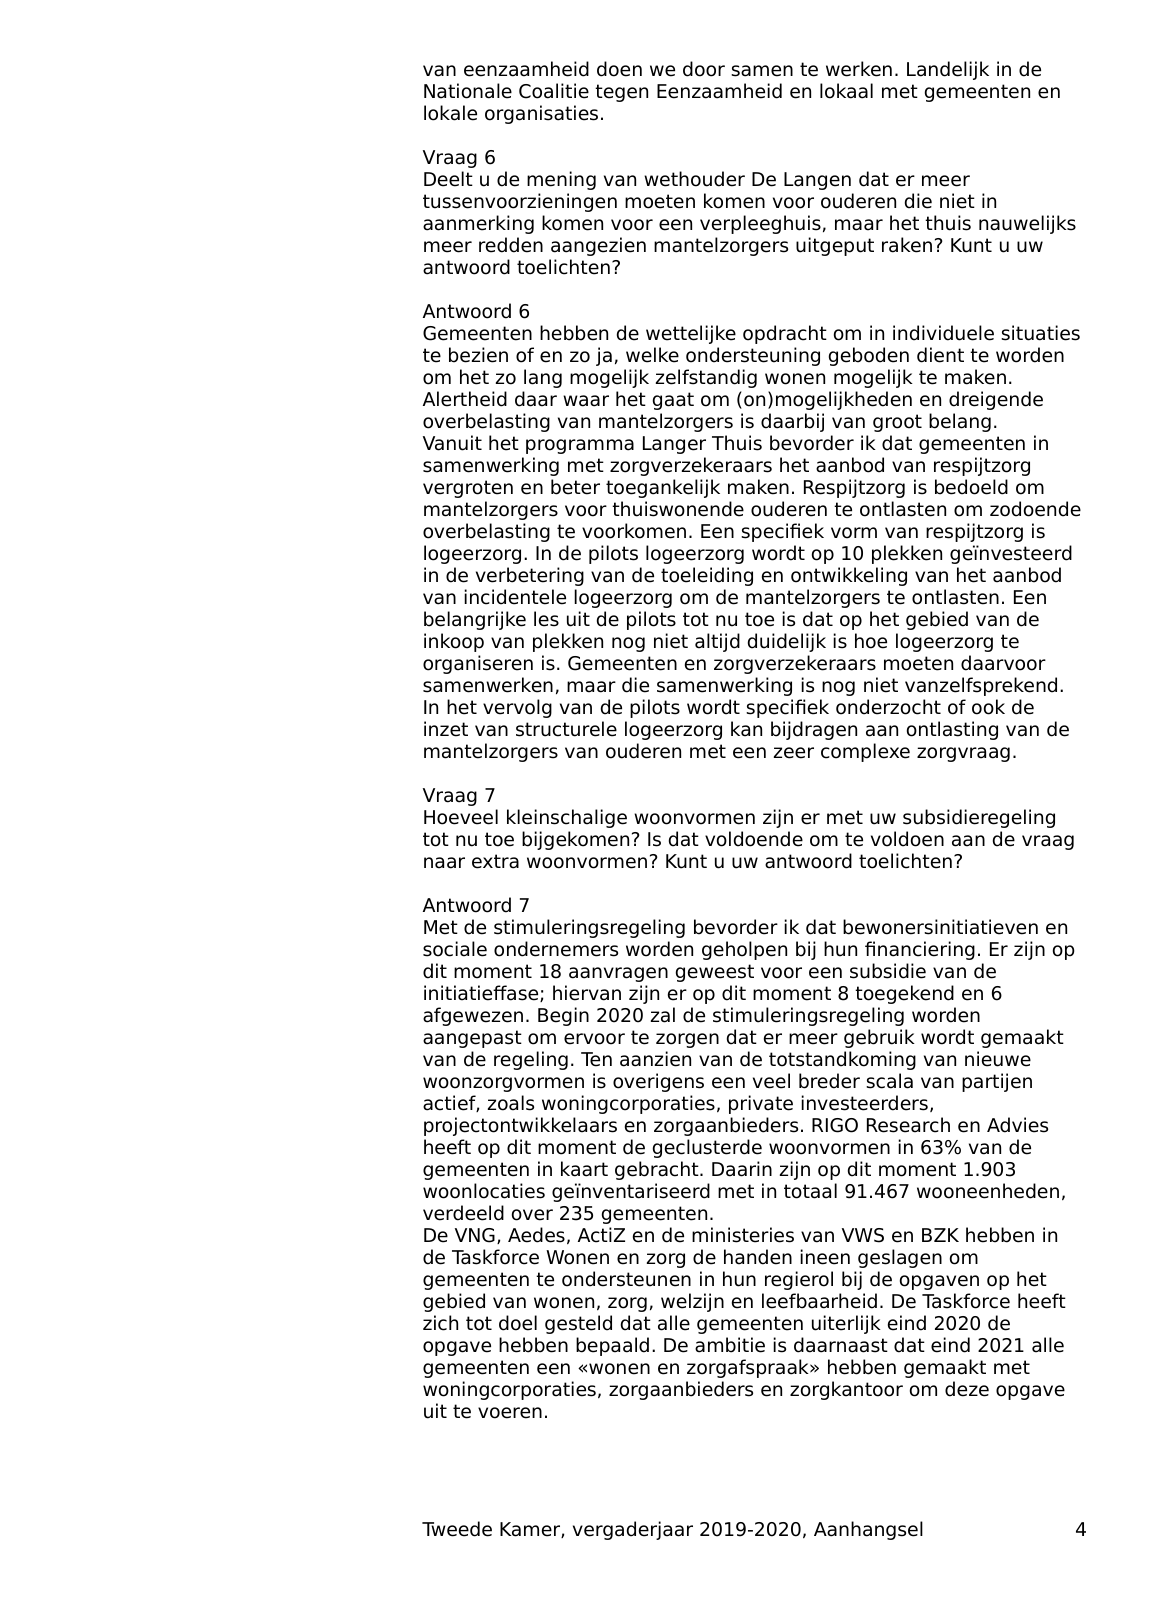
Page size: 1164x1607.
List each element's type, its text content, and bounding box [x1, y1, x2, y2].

text Vraag 6 [422, 147, 1087, 169]
text van eenzaamheid doen we door samen te werken. Landelijk in de Nationale Coalitie tegen Eenzaamheid en lokaal met gemeenten en lokale organisaties. [422, 59, 1087, 125]
text Deelt u de mening van wethouder De Langen dat er meer tussenvoorzieningen moeten komen voor ouderen die niet in aanmerking komen voor een verpleeghuis, maar het thuis nauwelijks meer redden aangezien mantelzorgers uitgeput raken? Kunt u uw antwoord toelichten? [422, 169, 1087, 279]
text Vanuit het programma Langer Thuis bevorder ik dat gemeenten in samenwerking met zorgverzekeraars het aanbod van respijtzorg vergroten en beter toegankelijk maken. Respijtzorg is bedoeld om mantelzorgers voor thuiswonende ouderen te ontlasten om zodoende overbelasting te voorkomen. Een specifiek vorm van respijtzorg is logeerzorg. In de pilots logeerzorg wordt op 10 plekken geïnvesteerd in de verbetering van de toeleiding en ontwikkeling van het aanbod van incidentele logeerzorg om de mantelzorgers te ontlasten. Een belangrijke les uit de pilots tot nu toe is dat op het gebied van de inkoop van plekken nog niet altijd duidelijk is hoe logeerzorg te organiseren is. Gemeenten en zorgverzekeraars moeten daarvoor samenwerken, maar die samenwerking is nog niet vanzelfsprekend. In het vervolg van de pilots wordt specifiek onderzocht of ook de inzet van structurele logeerzorg kan bijdragen aan ontlasting van de mantelzorgers van ouderen met een zeer complexe zorgvraag. [422, 433, 1087, 763]
text Vraag 7 [422, 785, 1087, 807]
text De VNG, Aedes, ActiZ en de ministeries van VWS en BZK hebben in de Taskforce Wonen en zorg de handen ineen geslagen om gemeenten te ondersteunen in hun regierol bij de opgaven op het gebied van wonen, zorg, welzijn en leefbaarheid. De Taskforce heeft zich tot doel gesteld dat alle gemeenten uiterlijk eind 2020 de opgave hebben bepaald. De ambitie is daarnaast dat eind 2021 alle gemeenten een «wonen en zorgafspraak» hebben gemaakt met woningcorporaties, zorgaanbieders en zorgkantoor om deze opgave uit te voeren. [422, 1225, 1087, 1423]
text Antwoord 6 [422, 301, 1087, 323]
text Antwoord 7 [422, 895, 1087, 917]
text Met de stimuleringsregeling bevorder ik dat bewonersinitiatieven en sociale ondernemers worden geholpen bij hun financiering. Er zijn op dit moment 18 aanvragen geweest voor een subsidie van de initiatieffase; hiervan zijn er op dit moment 8 toegekend en 6 afgewezen. Begin 2020 zal de stimuleringsregeling worden aangepast om ervoor te zorgen dat er meer gebruik wordt gemaakt van de regeling. Ten aanzien van de totstandkoming van nieuwe woonzorgvormen is overigens een veel breder scala van partijen actief, zoals woningcorporaties, private investeerders, projectontwikkelaars en zorgaanbieders. RIGO Research en Advies heeft op dit moment de geclusterde woonvormen in 63% van de gemeenten in kaart gebracht. Daarin zijn op dit moment 1.903 woonlocaties geïnventariseerd met in totaal 91.467 wooneenheden, verdeeld over 235 gemeenten. [422, 917, 1087, 1225]
text Hoeveel kleinschalige woonvormen zijn er met uw subsidieregeling tot nu toe bijgekomen? Is dat voldoende om te voldoen aan de vraag naar extra woonvormen? Kunt u uw antwoord toelichten? [422, 807, 1087, 873]
text Gemeenten hebben de wettelijke opdracht om in individuele situaties te bezien of en zo ja, welke ondersteuning geboden dient te worden om het zo lang mogelijk zelfstandig wonen mogelijk te maken. Alertheid daar waar het gaat om (on)mogelijkheden en dreigende overbelasting van mantelzorgers is daarbij van groot belang. [422, 323, 1087, 433]
